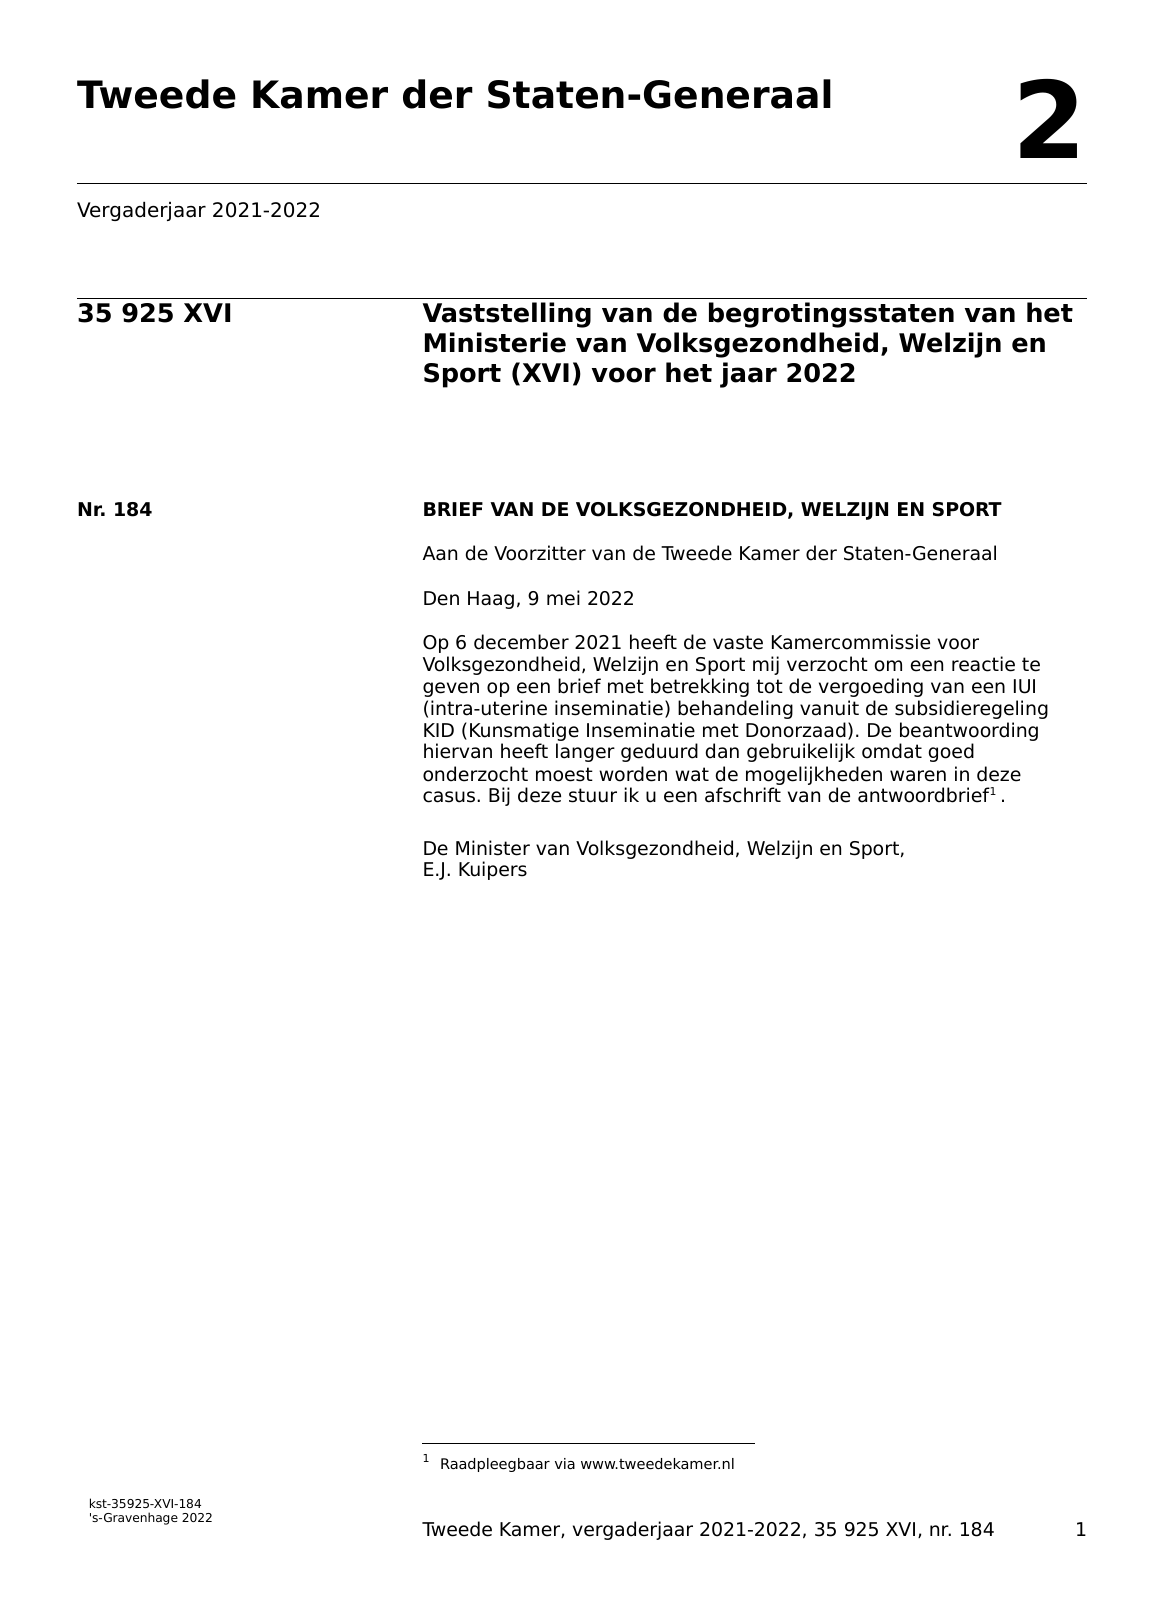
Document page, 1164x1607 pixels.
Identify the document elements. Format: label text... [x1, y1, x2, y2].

table_cell Vergaderjaar 2021-2022 [77, 184, 1087, 298]
text Aan de Voorzitter van de Tweede Kamer der Staten-Generaal [422, 543, 1087, 565]
subtitle Nr. 184 BRIEF VAN DE VOLKSGEZONDHEID, WELZIJN EN SPORT [77, 499, 1087, 521]
text Den Haag, 9 mei 2022 [422, 587, 1087, 609]
text Raadpleegbaar via www.tweedekamer.nl [422, 1452, 1087, 1474]
subtitle 35 925 XVI Vaststelling van de begrotingsstaten van het Ministerie van Volksgezondheid, Welzijn en Sport (XVI) voor het jaar 2022 [77, 299, 1087, 388]
text De Minister van Volksgezondheid, Welzijn en Sport, E.J. Kuipers [422, 837, 1087, 881]
text Op 6 december 2021 heeft de vaste Kamercommissie voor Volksgezondheid, Welzijn en Sport mij verzocht om een reactie te geven op een brief met betrekking tot de vergoeding van een IUI (intra-uterine inseminatie) behandeling vanuit de subsidieregeling KID (Kunsmatige Inseminatie met Donorzaad). De beantwoording hiervan heeft langer geduurd dan gebruikelijk omdat goed onderzocht moest worden wat de mogelijkheden waren in deze casus. Bij deze stuur ik u een afschrift van de antwoordbrief. [422, 632, 1087, 807]
text kst-35925-XVI-184 [88, 1497, 323, 1511]
text 's-Gravenhage 2022 [88, 1511, 323, 1525]
table_header 2 [886, 59, 1087, 183]
table_header Tweede Kamer der Staten-Generaal [77, 59, 886, 183]
